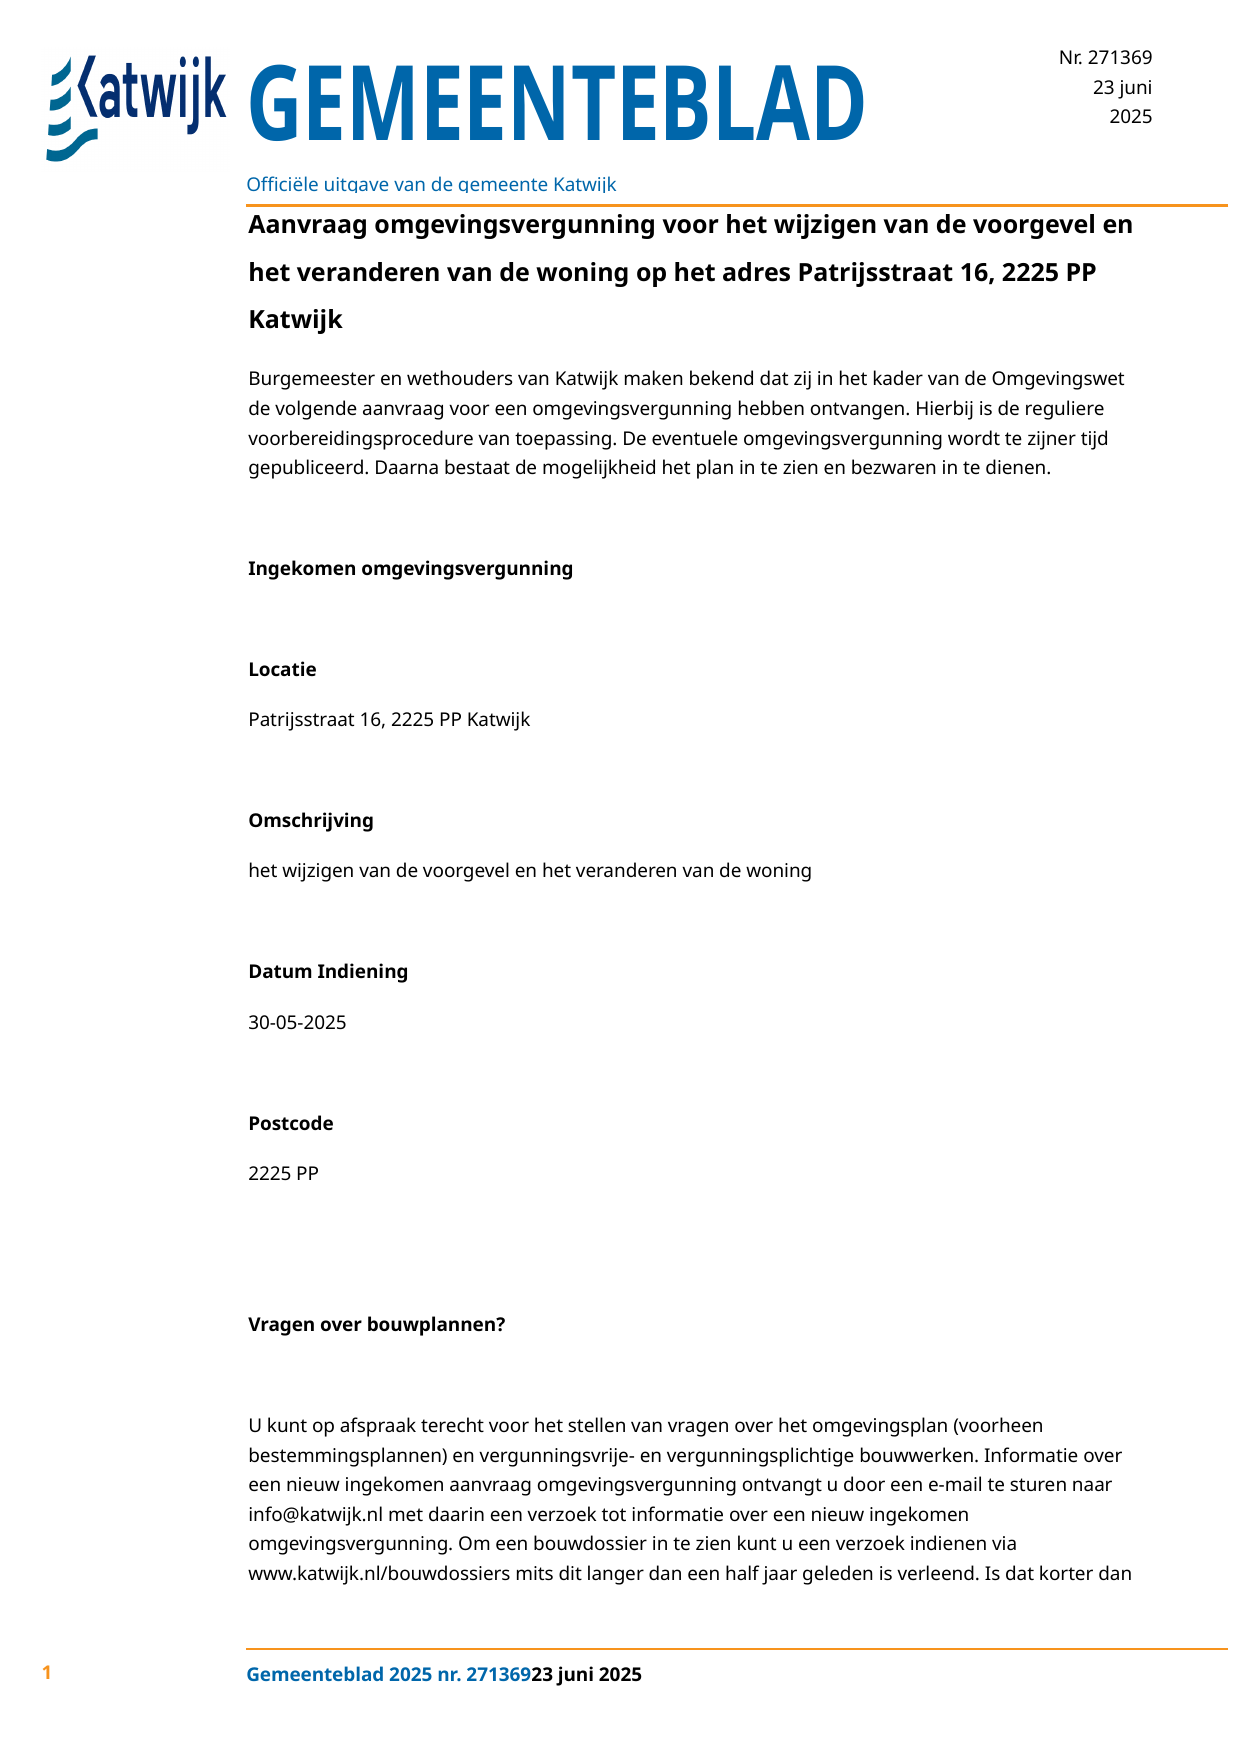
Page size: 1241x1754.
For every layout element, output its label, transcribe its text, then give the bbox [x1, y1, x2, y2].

text Postcode [248, 1110, 1152, 1135]
picture [41, 47, 231, 172]
text Aanvraag omgevingsvergunning voor het wijzigen van de voorgevel en het veranderen van de woning op het adres Patrijsstraat 16, 2225 PP Katwijk [248, 207, 1152, 336]
text Locatie [248, 656, 1152, 682]
text Datum Indiening [248, 958, 1152, 984]
text U kunt op afspraak terecht voor het stellen van vragen over het omgevingsplan (voorheen bestemmingsplannen) en vergunningsvrije- en vergunningsplichtige bouwwerken. Informatie over een nieuw ingekomen aanvraag omgevingsvergunning ontvangt u door een e-mail te sturen naar info@katwijk.nl met daarin een verzoek tot informatie over een nieuw ingekomen omgevingsvergunning. Om een bouwdossier in te zien kunt u een verzoek indienen via www.katwijk.nl/bouwdossiers mits dit langer dan een half jaar geleden is verleend. Is dat korter dan [248, 1412, 1152, 1586]
text Burgemeester en wethouders van Katwijk maken bekend dat zij in het kader van de Omgevingswet de volgende aanvraag voor een omgevingsvergunning hebben ontvangen. Hierbij is de reguliere voorbereidingsprocedure van toepassing. De eventuele omgevingsvergunning wordt te zijner tijd gepubliceerd. Daarna bestaat de mogelijkheid het plan in te zien en bezwaren in te dienen. [248, 366, 1152, 480]
text 2225 PP [248, 1160, 1152, 1186]
text het wijzigen van de voorgevel en het veranderen van de woning [248, 858, 1152, 883]
text 30-05-2025 [248, 1009, 1152, 1034]
text Omschrijving [248, 807, 1152, 833]
text Patrijsstraat 16, 2225 PP Katwijk [248, 706, 1152, 732]
text Vragen over bouwplannen? [248, 1311, 1152, 1337]
text Ingekomen omgevingsvergunning [248, 555, 1152, 581]
